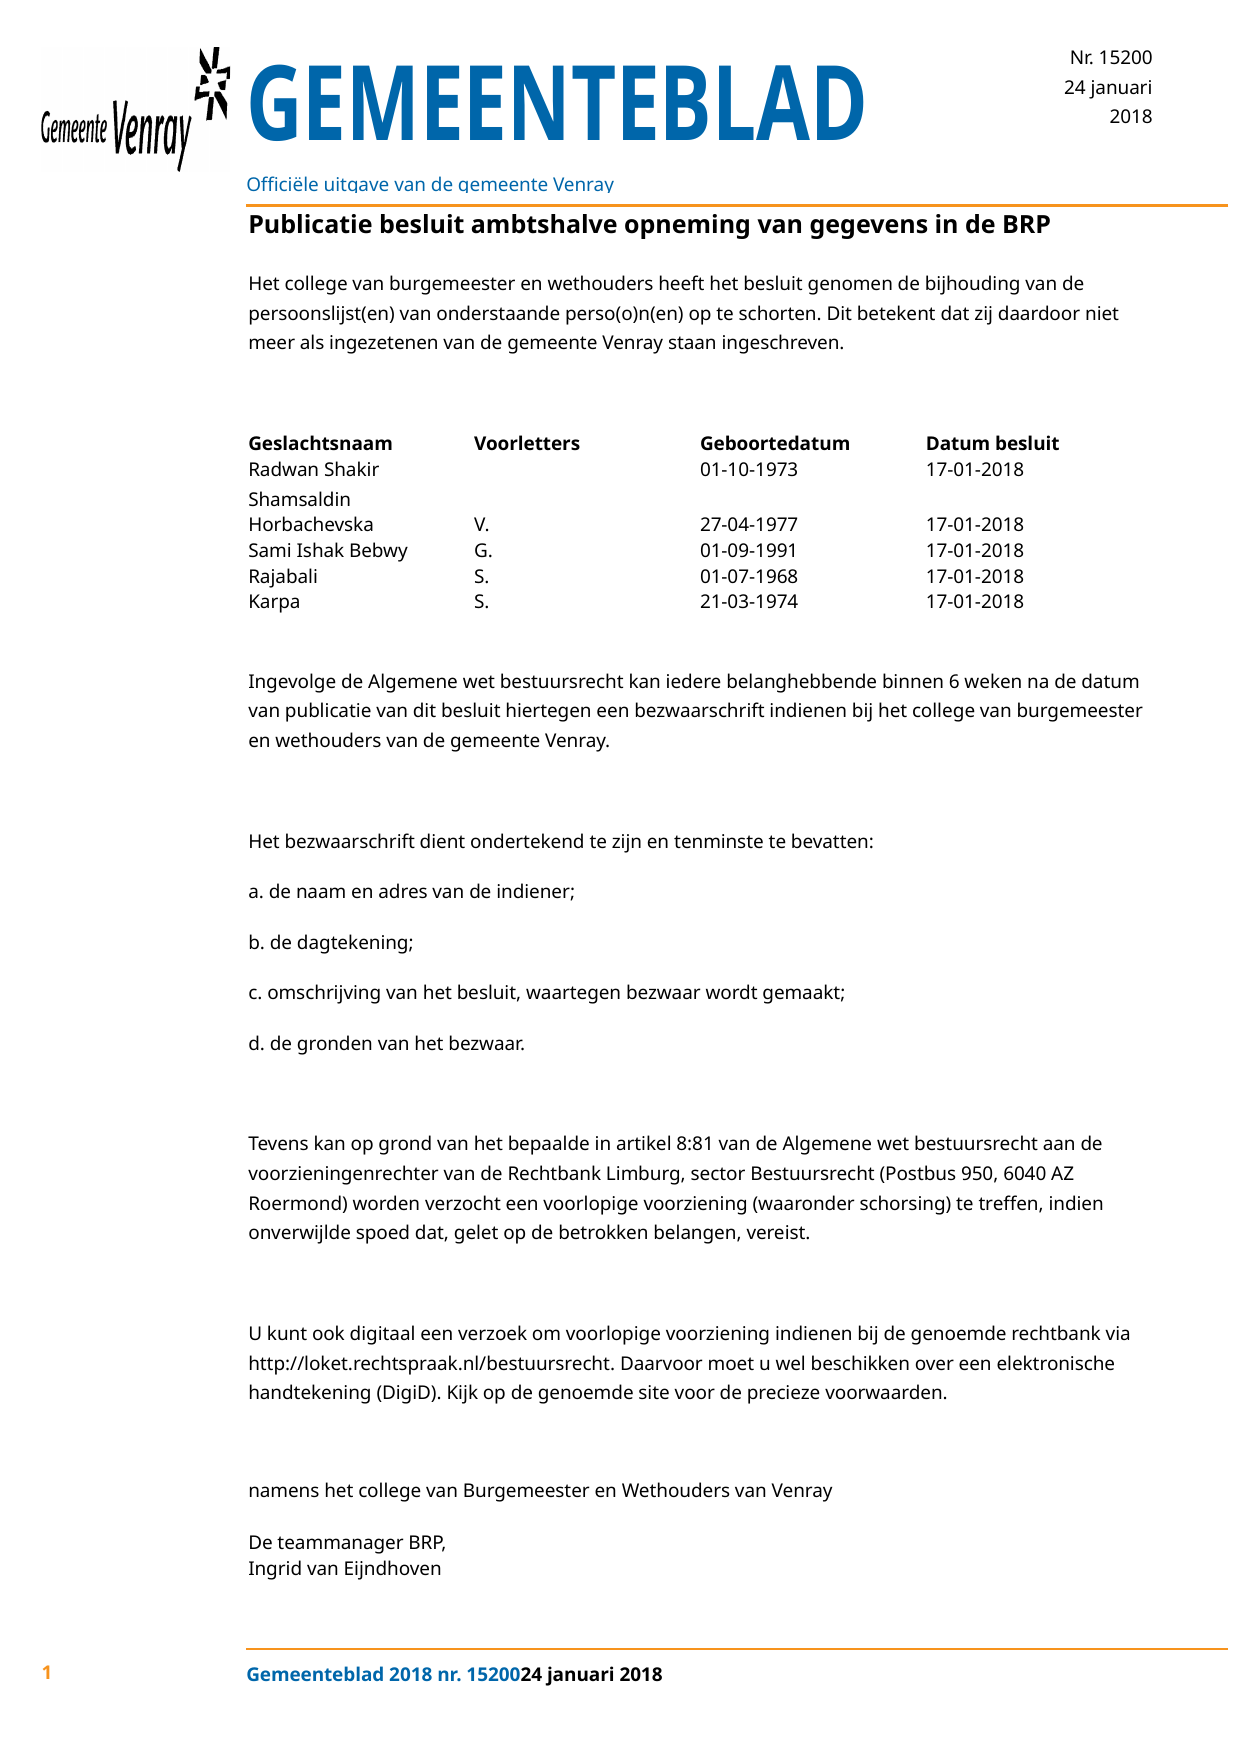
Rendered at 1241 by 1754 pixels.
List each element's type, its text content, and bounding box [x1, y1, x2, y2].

table_cell 17-01-2018 [926, 537, 1152, 563]
table_cell Sami Ishak Bebwy [248, 537, 474, 563]
text c. omschrijving van het besluit, waartegen bezwaar wordt gemaakt; [248, 979, 1152, 1005]
text b. de dagtekening; [248, 929, 1152, 954]
picture [41, 47, 231, 172]
table_cell Radwan Shakir Shamsaldin [248, 456, 474, 511]
text a. de naam en adres van de indiener; [248, 878, 1152, 904]
table_header Geboortedatum [700, 430, 926, 456]
table_cell 01-09-1991 [700, 537, 926, 563]
text Ingrid van Eijndhoven [248, 1555, 1152, 1580]
text Tevens kan op grond van het bepaalde in artikel 8:81 van de Algemene wet bestuursrecht aan de voorzieningenrechter van de Rechtbank Limburg, sector Bestuursrecht (Postbus 950, 6040 AZ Roermond) worden verzocht een voorlopige voorziening (waaronder schorsing) te treffen, indien onverwijlde spoed dat, gelet op de betrokken belangen, vereist. [248, 1131, 1152, 1245]
table_header Datum besluit [926, 430, 1152, 456]
table_cell G. [474, 537, 700, 563]
table_header Voorletters [474, 430, 700, 456]
table_cell 01-07-1968 [700, 563, 926, 589]
table_cell 21-03-1974 [700, 589, 926, 614]
table_cell 17-01-2018 [926, 589, 1152, 614]
text Publicatie besluit ambtshalve opneming van gegevens in de BRP [248, 207, 1152, 241]
text Het college van burgemeester en wethouders heeft het besluit genomen de bijhouding van de persoonslijst(en) van onderstaande perso(o)n(en) op te schorten. Dit betekent dat zij daardoor niet meer als ingezetenen van de gemeente Venray staan ingeschreven. [248, 270, 1152, 355]
table_cell 27-04-1977 [700, 511, 926, 537]
table_cell S. [474, 589, 700, 614]
table_cell S. [474, 563, 700, 589]
table_cell 01-10-1973 [700, 456, 926, 511]
text Ingevolge de Algemene wet bestuursrecht kan iedere belanghebbende binnen 6 weken na de datum van publicatie van dit besluit hiertegen een bezwaarschrift indienen bij het college van burgemeester en wethouders van de gemeente Venray. [248, 668, 1152, 753]
text d. de gronden van het bezwaar. [248, 1030, 1152, 1055]
text namens het college van Burgemeester en Wethouders van Venray [248, 1477, 1152, 1503]
table_header Geslachtsnaam [248, 430, 474, 456]
table_cell Karpa [248, 589, 474, 614]
table_cell Horbachevska [248, 511, 474, 537]
text De teammanager BRP, [248, 1529, 1152, 1555]
text U kunt ook digitaal een verzoek om voorlopige voorziening indienen bij de genoemde rechtbank via http://loket.rechtspraak.nl/bestuursrecht. Daarvoor moet u wel beschikken over een elektronische handtekening (DigiD). Kijk op de genoemde site voor de precieze voorwaarden. [248, 1320, 1152, 1405]
table_cell 17-01-2018 [926, 456, 1152, 511]
table_cell 17-01-2018 [926, 563, 1152, 589]
table_cell [474, 456, 700, 511]
table_cell 17-01-2018 [926, 511, 1152, 537]
table_cell Rajabali [248, 563, 474, 589]
table_cell V. [474, 511, 700, 537]
text Het bezwaarschrift dient ondertekend te zijn en tenminste te bevatten: [248, 828, 1152, 854]
